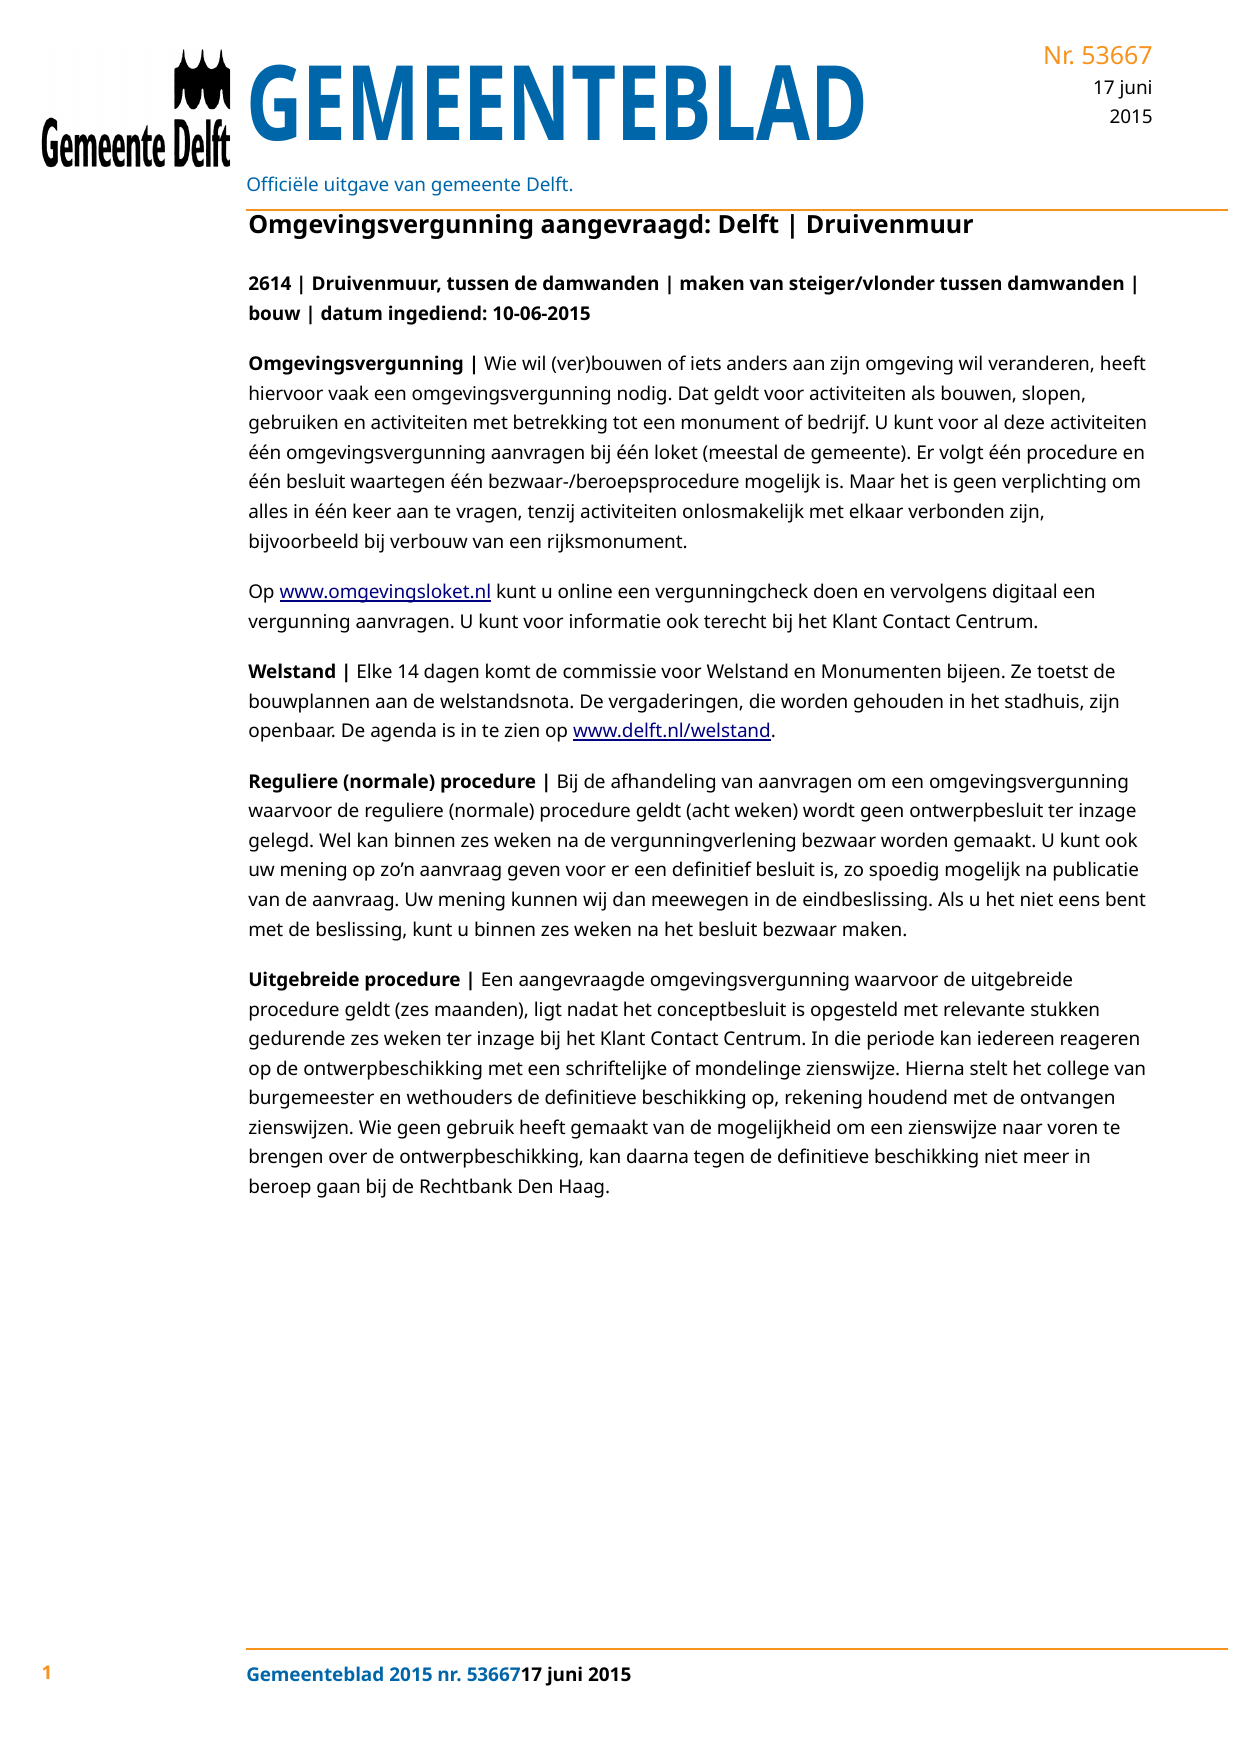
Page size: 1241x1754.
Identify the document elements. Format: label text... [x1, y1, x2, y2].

text Omgevingsvergunning aangevraagd: Delft | Druivenmuur [248, 211, 1152, 241]
picture [41, 47, 231, 172]
text Omgevingsvergunning | Wie wil (ver)bouwen of iets anders aan zijn omgeving wil veranderen, heeft hiervoor vaak een omgevingsvergunning nodig. Dat geldt voor activiteiten als bouwen, slopen, gebruiken en activiteiten met betrekking tot een monument of bedrijf. U kunt voor al deze activiteiten één omgevingsvergunning aanvragen bij één loket (meestal de gemeente). Er volgt één procedure en één besluit waartegen één bezwaar-/beroepsprocedure mogelijk is. Maar het is geen verplichting om alles in één keer aan te vragen, tenzij activiteiten onlosmakelijk met elkaar verbonden zijn, bijvoorbeeld bij verbouw van een rijksmonument. [248, 350, 1152, 553]
text 2614 | Druivenmuur, tussen de damwanden | maken van steiger/vlonder tussen damwanden | bouw | datum ingediend: 10-06-2015 [248, 270, 1152, 326]
text Welstand | Elke 14 dagen komt de commissie voor Welstand en Monumenten bijeen. Ze toetst de bouwplannen aan de welstandsnota. De vergaderingen, die worden gehouden in het stadhuis, zijn openbaar. De agenda is in te zien op www.delft.nl/welstand. [248, 658, 1152, 743]
text Uitgebreide procedure | Een aangevraagde omgevingsvergunning waarvoor de uitgebreide procedure geldt (zes maanden), ligt nadat het conceptbesluit is opgesteld met relevante stukken gedurende zes weken ter inzage bij het Klant Contact Centrum. In die periode kan iedereen reageren op de ontwerpbeschikking met een schriftelijke of mondelinge zienswijze. Hierna stelt het college van burgemeester en wethouders de definitieve beschikking op, rekening houdend met de ontvangen zienswijzen. Wie geen gebruik heeft gemaakt van de mogelijkheid om een zienswijze naar voren te brengen over de ontwerpbeschikking, kan daarna tegen de definitieve beschikking niet meer in beroep gaan bij de Rechtbank Den Haag. [248, 966, 1152, 1199]
text Op www.omgevingsloket.nl kunt u online een vergunningcheck doen en vervolgens digitaal een vergunning aanvragen. U kunt voor informatie ook terecht bij het Klant Contact Centrum. [248, 578, 1152, 633]
text Reguliere (normale) procedure | Bij de afhandeling van aanvragen om een omgevingsvergunning waarvoor de reguliere (normale) procedure geldt (acht weken) wordt geen ontwerpbesluit ter inzage gelegd. Wel kan binnen zes weken na de vergunningverlening bezwaar worden gemaakt. U kunt ook uw mening op zo’n aanvraag geven voor er een definitief besluit is, zo spoedig mogelijk na publicatie van de aanvraag. Uw mening kunnen wij dan meewegen in de eindbeslissing. Als u het niet eens bent met de beslissing, kunt u binnen zes weken na het besluit bezwaar maken. [248, 768, 1152, 941]
